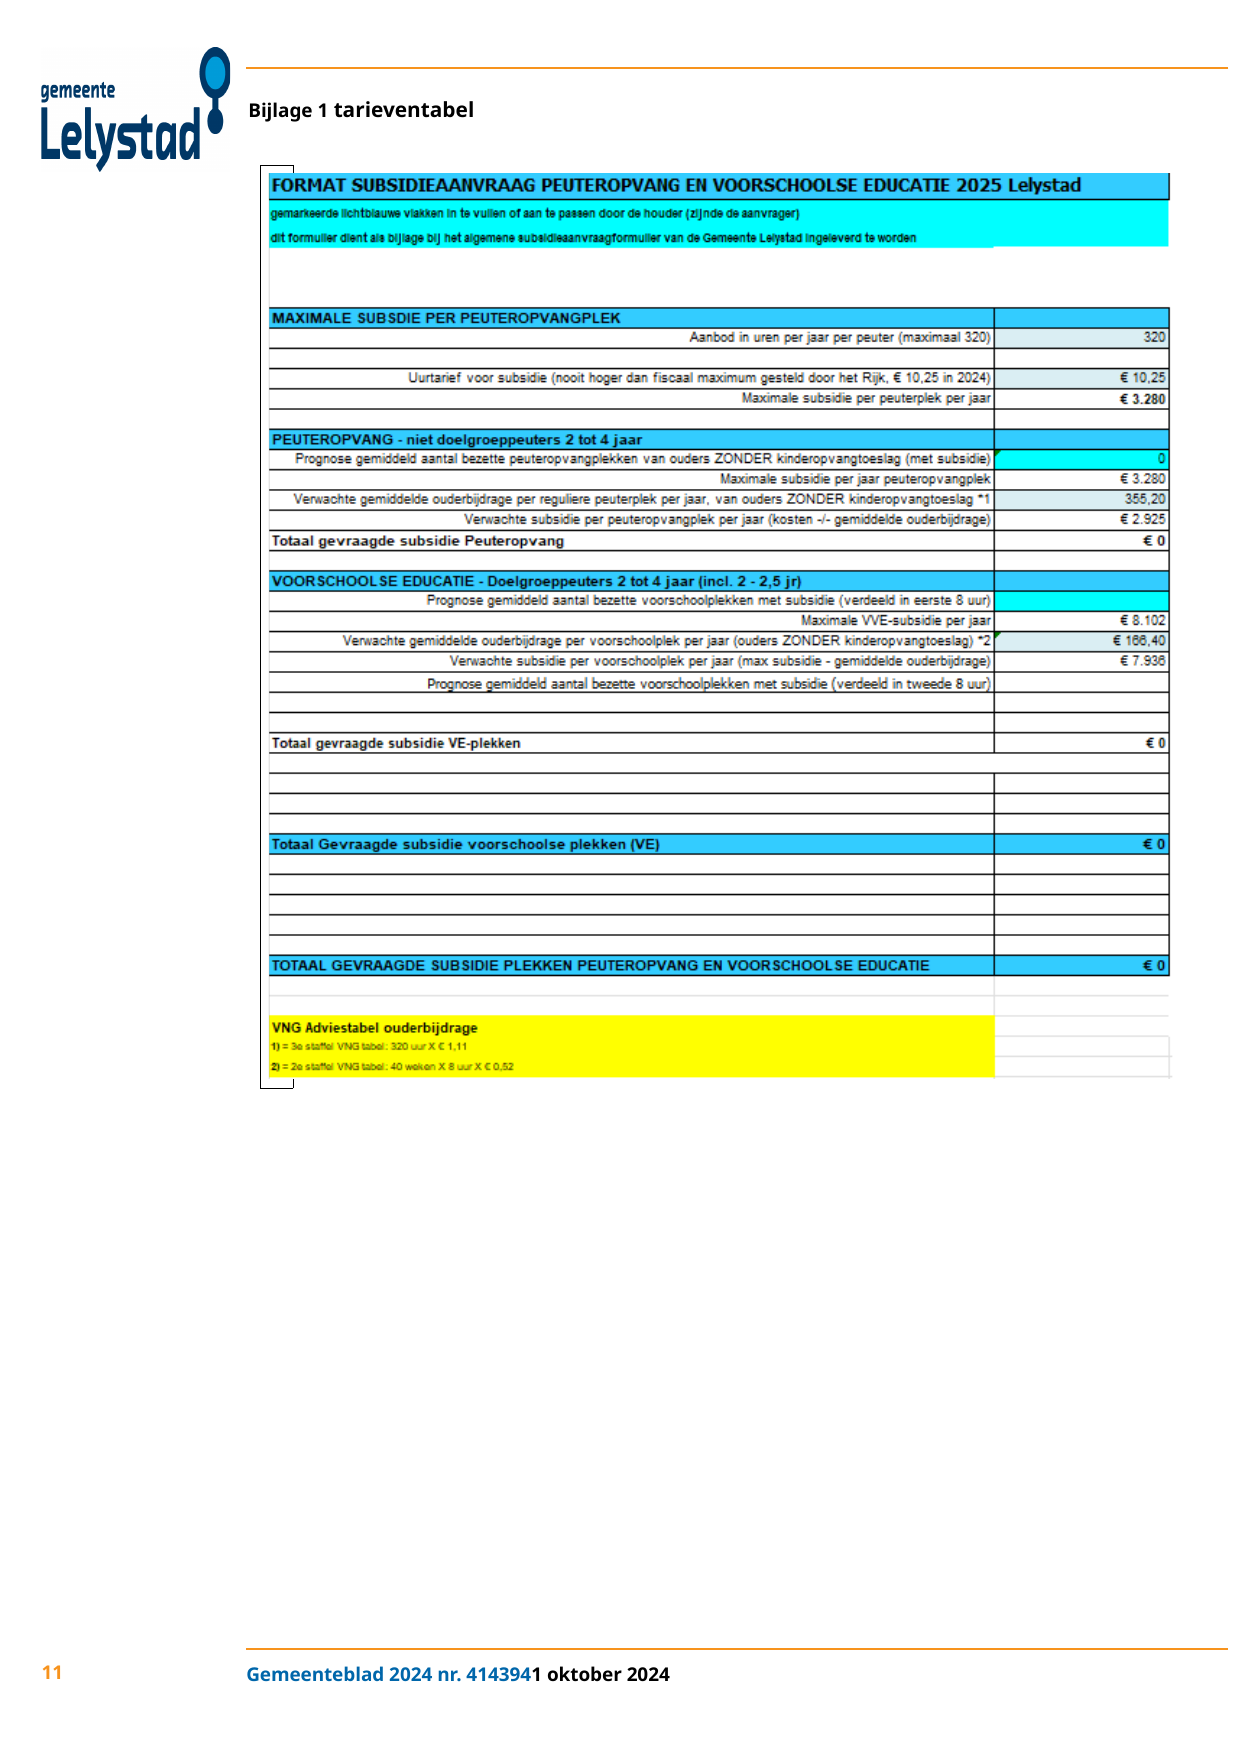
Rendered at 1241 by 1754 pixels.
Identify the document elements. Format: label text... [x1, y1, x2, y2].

text Bijlage 1 tarieventabel [248, 95, 1152, 123]
picture [41, 47, 231, 172]
picture [268, 173, 1173, 1079]
